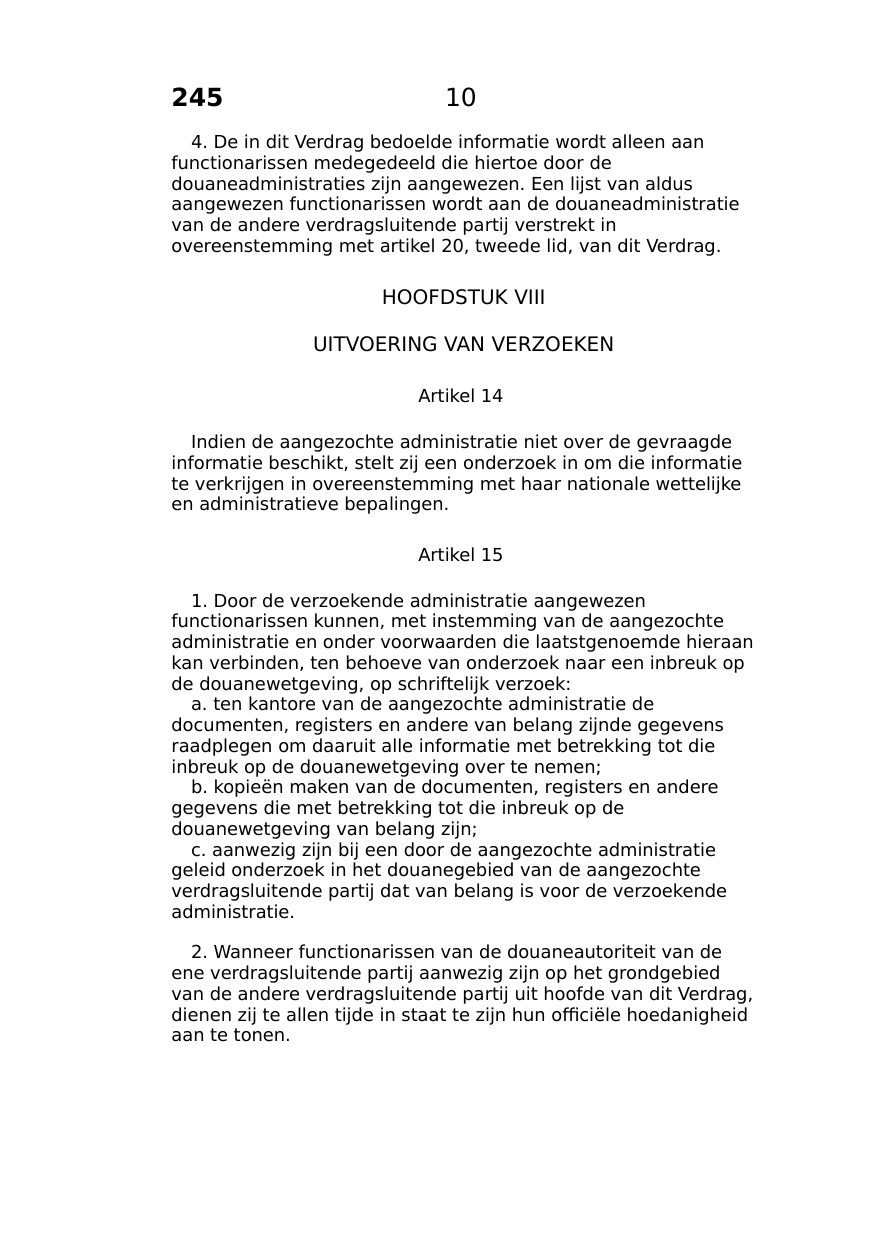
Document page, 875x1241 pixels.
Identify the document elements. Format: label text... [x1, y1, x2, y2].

subtitle Artikel 15 [171, 545, 756, 566]
text 2. Wanneer functionarissen van de douaneautoriteit van de ene verdragsluitende partij aanwezig zijn op het grondgebied van de andere verdragsluitende partij uit hoofde van dit Verdrag, dienen zij te allen tijde in staat te zijn hun officiële hoedanigheid aan te tonen. [171, 942, 756, 1046]
text c. aanwezig zijn bij een door de aangezochte administratie geleid onderzoek in het douanegebied van de aangezochte verdragsluitende partij dat van belang is voor de verzoekende administratie. [171, 839, 756, 922]
text 4. De in dit Verdrag bedoelde informatie wordt alleen aan functionarissen medegedeeld die hiertoe door de douaneadministraties zijn aangewezen. Een lijst van aldus aangewezen functionarissen wordt aan de douaneadministratie van de andere verdragsluitende partij verstrekt in overeenstemming met artikel 20, tweede lid, van dit Verdrag. [171, 132, 756, 256]
text 1. Door de verzoekende administratie aangewezen functionarissen kunnen, met instemming van de aangezochte administratie en onder voorwaarden die laatstgenoemde hieraan kan verbinden, ten behoeve van onderzoek naar een inbreuk op de douanewetgeving, op schriftelijk verzoek: [171, 591, 756, 694]
text a. ten kantore van de aangezochte administratie de documenten, registers en andere van belang zijnde gegevens raadplegen om daaruit alle informatie met betrekking tot die inbreuk op de douanewetgeving over te nemen; [171, 694, 756, 777]
text b. kopieën maken van de documenten, registers en andere gegevens die met betrekking tot die inbreuk op de douanewetgeving van belang zijn; [171, 777, 756, 839]
text Indien de aangezochte administratie niet over de gevraagde informatie beschikt, stelt zij een onderzoek in om die informatie te verkrijgen in overeenstemming met haar nationale wettelijke en administratieve bepalingen. [171, 432, 756, 515]
subtitle HOOFDSTUK VIII UITVOERING VAN VERZOEKEN [171, 286, 756, 356]
subtitle Artikel 14 [171, 386, 756, 407]
